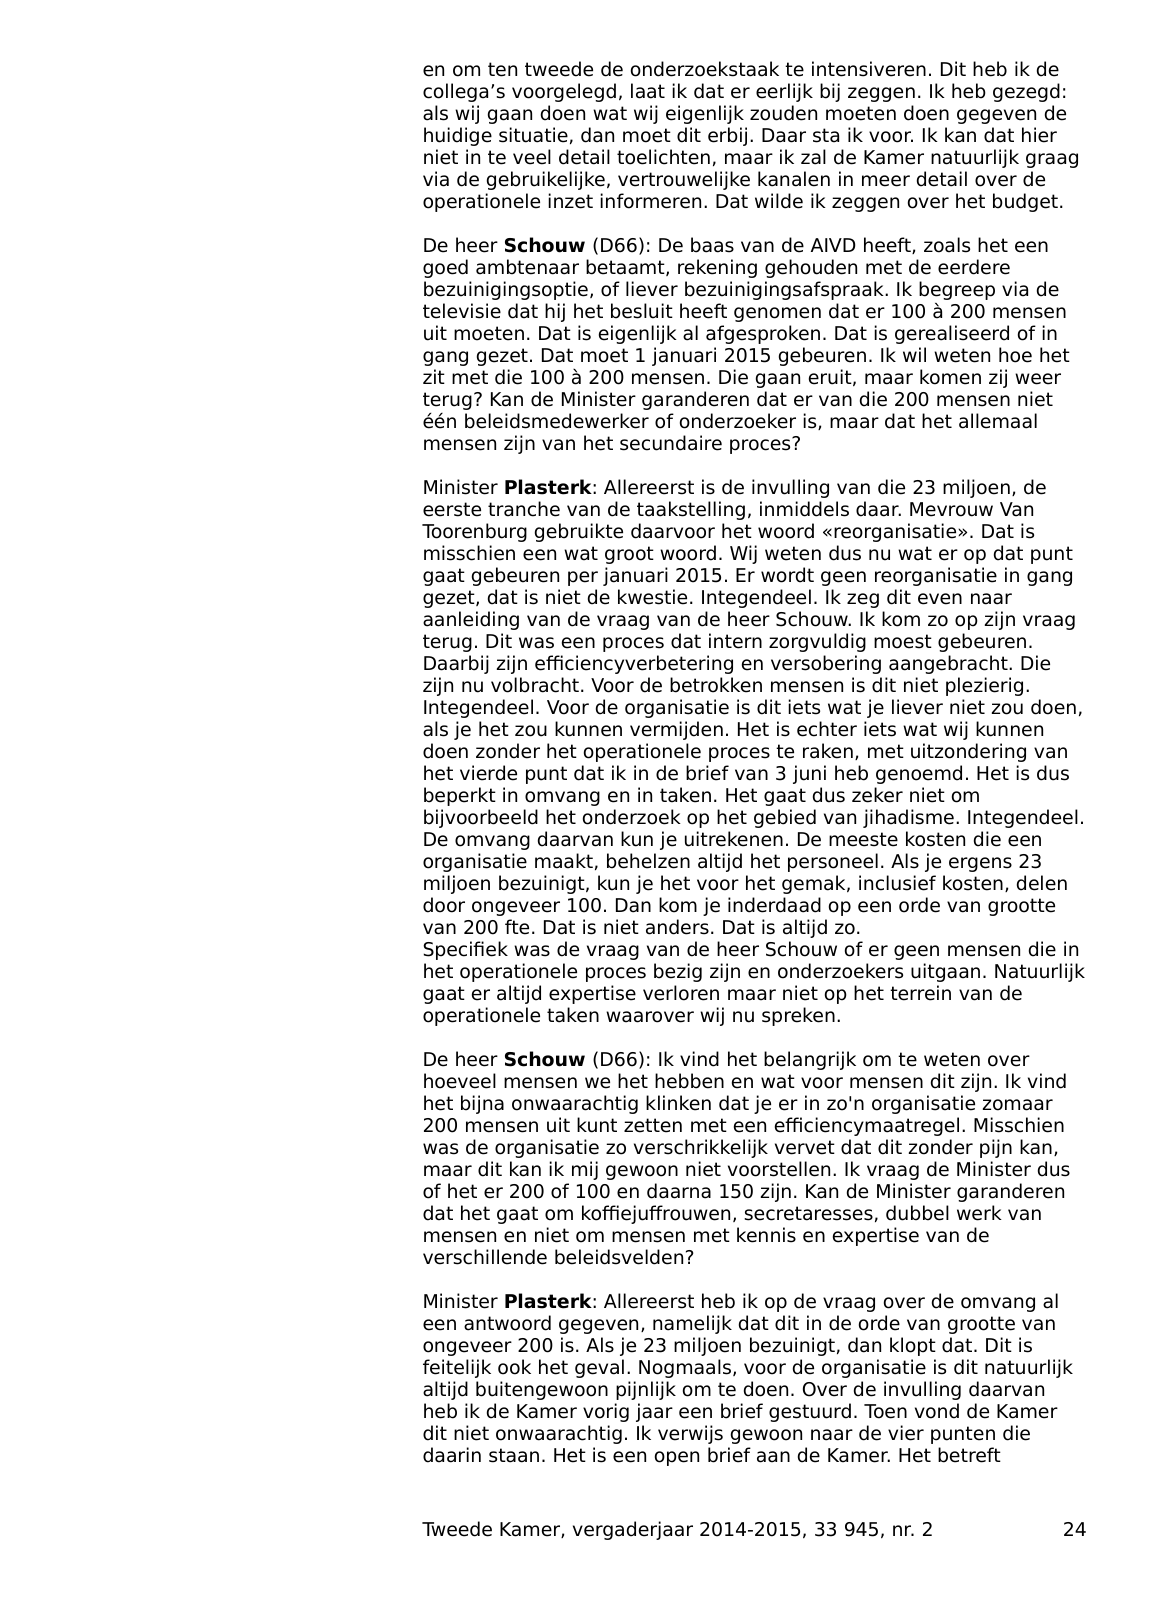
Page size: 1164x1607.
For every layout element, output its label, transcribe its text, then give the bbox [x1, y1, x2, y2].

text De omvang daarvan kun je uitrekenen. De meeste kosten die een organisatie maakt, behelzen altijd het personeel. Als je ergens 23 miljoen bezuinigt, kun je het voor het gemak, inclusief kosten, delen door ongeveer 100. Dan kom je inderdaad op een orde van grootte van 200 fte. Dat is niet anders. Dat is altijd zo. [422, 829, 1087, 939]
text Specifiek was de vraag van de heer Schouw of er geen mensen die in het operationele proces bezig zijn en onderzoekers uitgaan. Natuurlijk gaat er altijd expertise verloren maar niet op het terrein van de operationele taken waarover wij nu spreken. [422, 939, 1087, 1027]
text De heer Schouw (D66): De baas van de AIVD heeft, zoals het een goed ambtenaar betaamt, rekening gehouden met de eerdere bezuinigingsoptie, of liever bezuinigingsafspraak. Ik begreep via de televisie dat hij het besluit heeft genomen dat er 100 à 200 mensen uit moeten. Dat is eigenlijk al afgesproken. Dat is gerealiseerd of in gang gezet. Dat moet 1 januari 2015 gebeuren. Ik wil weten hoe het zit met die 100 à 200 mensen. Die gaan eruit, maar komen zij weer terug? Kan de Minister garanderen dat er van die 200 mensen niet één beleidsmedewerker of onderzoeker is, maar dat het allemaal mensen zijn van het secundaire proces? [422, 235, 1087, 455]
text Minister Plasterk: Allereerst heb ik op de vraag over de omvang al een antwoord gegeven, namelijk dat dit in de orde van grootte van ongeveer 200 is. Als je 23 miljoen bezuinigt, dan klopt dat. Dit is feitelijk ook het geval. Nogmaals, voor de organisatie is dit natuurlijk altijd buitengewoon pijnlijk om te doen. Over de invulling daarvan heb ik de Kamer vorig jaar een brief gestuurd. Toen vond de Kamer dit niet onwaarachtig. Ik verwijs gewoon naar de vier punten die daarin staan. Het is een open brief aan de Kamer. Het betreft [422, 1291, 1087, 1467]
text De heer Schouw (D66): Ik vind het belangrijk om te weten over hoeveel mensen we het hebben en wat voor mensen dit zijn. Ik vind het bijna onwaarachtig klinken dat je er in zo'n organisatie zomaar 200 mensen uit kunt zetten met een efficiencymaatregel. Misschien was de organisatie zo verschrikkelijk vervet dat dit zonder pijn kan, maar dit kan ik mij gewoon niet voorstellen. Ik vraag de Minister dus of het er 200 of 100 en daarna 150 zijn. Kan de Minister garanderen dat het gaat om koffiejuffrouwen, secretaresses, dubbel werk van mensen en niet om mensen met kennis en expertise van de verschillende beleidsvelden? [422, 1049, 1087, 1268]
text Minister Plasterk: Allereerst is de invulling van die 23 miljoen, de eerste tranche van de taakstelling, inmiddels daar. Mevrouw Van Toorenburg gebruikte daarvoor het woord «reorganisatie». Dat is misschien een wat groot woord. Wij weten dus nu wat er op dat punt gaat gebeuren per januari 2015. Er wordt geen reorganisatie in gang gezet, dat is niet de kwestie. Integendeel. Ik zeg dit even naar aanleiding van de vraag van de heer Schouw. Ik kom zo op zijn vraag terug. Dit was een proces dat intern zorgvuldig moest gebeuren. Daarbij zijn efficiencyverbetering en versobering aangebracht. Die zijn nu volbracht. Voor de betrokken mensen is dit niet plezierig. Integendeel. Voor de organisatie is dit iets wat je liever niet zou doen, als je het zou kunnen vermijden. Het is echter iets wat wij kunnen doen zonder het operationele proces te raken, met uitzondering van het vierde punt dat ik in de brief van 3 juni heb genoemd. Het is dus beperkt in omvang en in taken. Het gaat dus zeker niet om bijvoorbeeld het onderzoek op het gebied van jihadisme. Integendeel. [422, 477, 1087, 829]
text en om ten tweede de onderzoekstaak te intensiveren. Dit heb ik de collega’s voorgelegd, laat ik dat er eerlijk bij zeggen. Ik heb gezegd: als wij gaan doen wat wij eigenlijk zouden moeten doen gegeven de huidige situatie, dan moet dit erbij. Daar sta ik voor. Ik kan dat hier niet in te veel detail toelichten, maar ik zal de Kamer natuurlijk graag via de gebruikelijke, vertrouwelijke kanalen in meer detail over de operationele inzet informeren. Dat wilde ik zeggen over het budget. [422, 59, 1087, 213]
